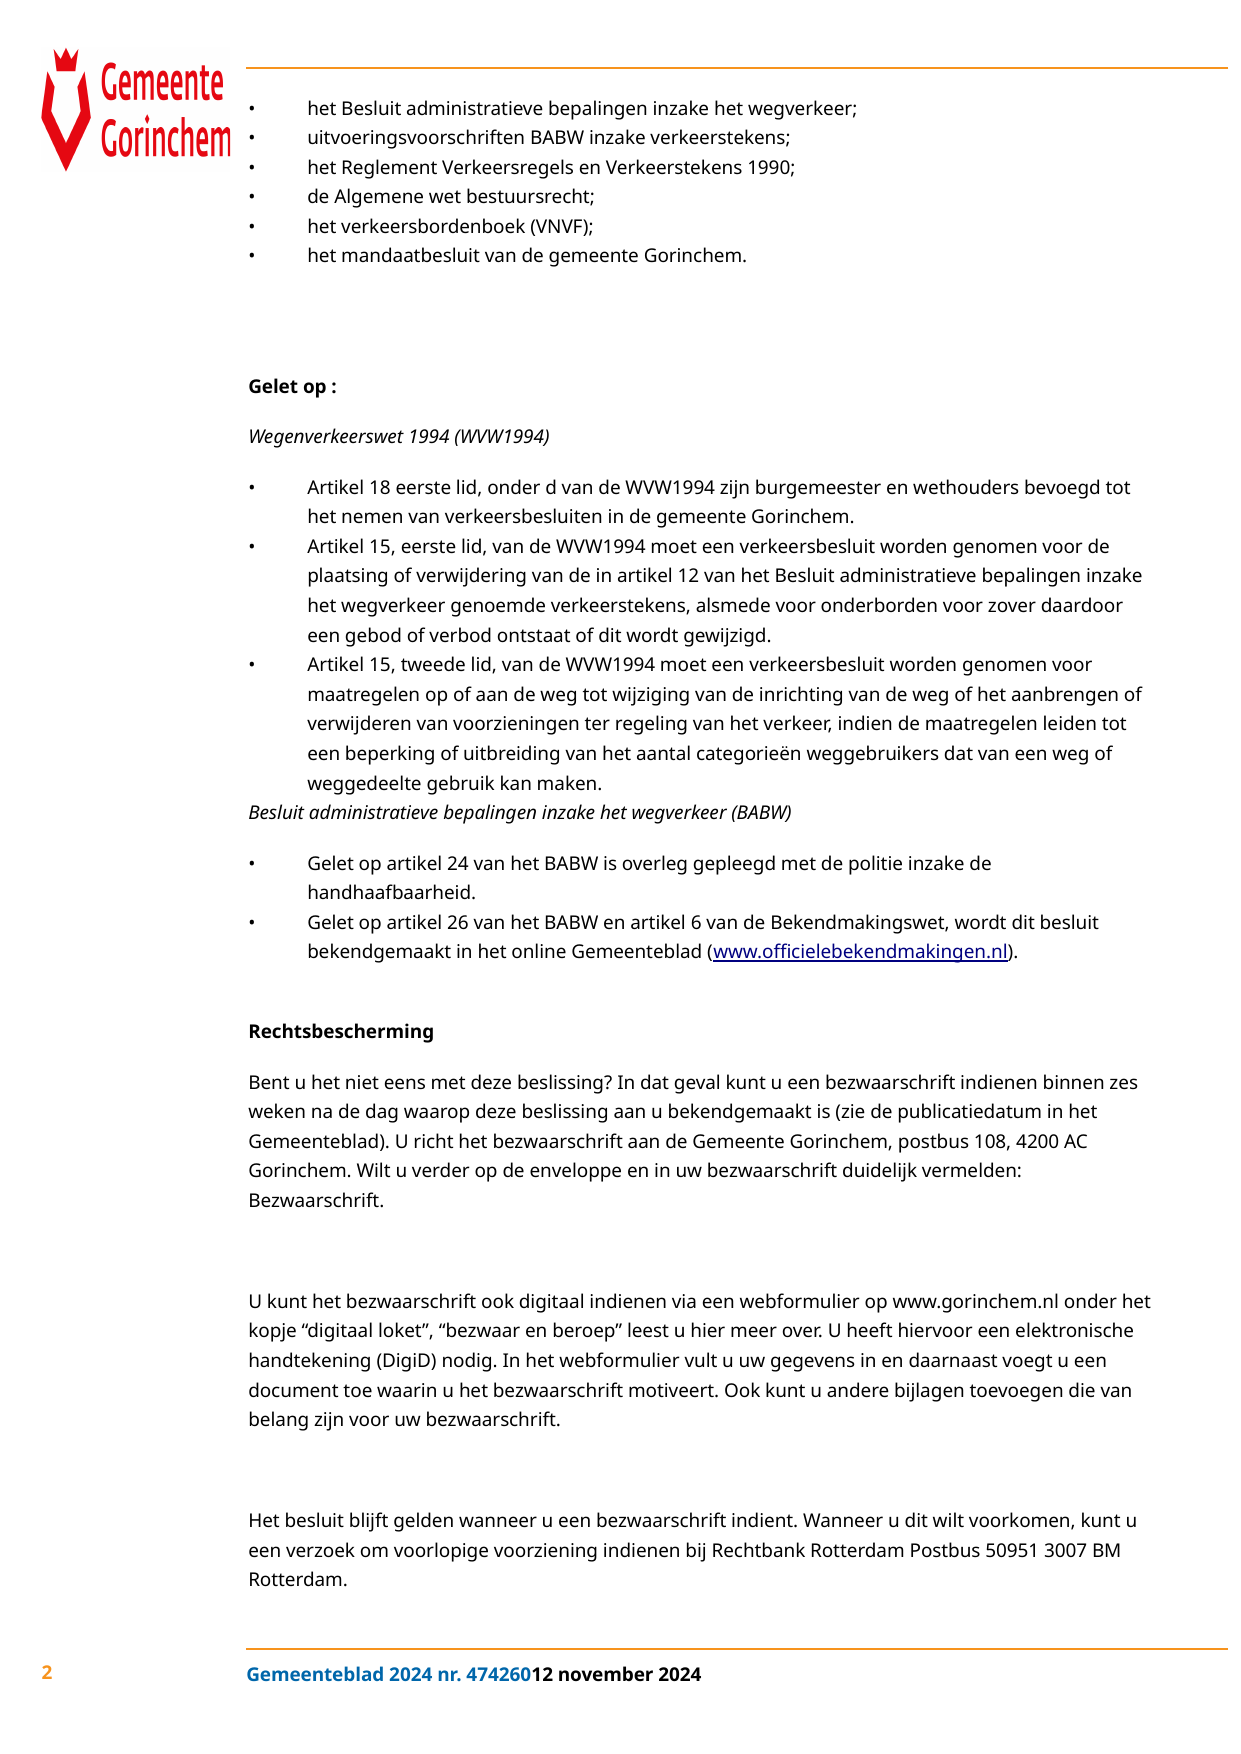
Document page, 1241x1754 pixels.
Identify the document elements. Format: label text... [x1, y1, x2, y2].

text Bent u het niet eens met deze beslissing? In dat geval kunt u een bezwaarschrift indienen binnen zes weken na de dag waarop deze beslissing aan u bekendgemaakt is (zie de publicatiedatum in het Gemeenteblad). U richt het bezwaarschrift aan de Gemeente Gorinchem, postbus 108, 4200 AC Gorinchem. Wilt u verder op de enveloppe en in uw bezwaarschrift duidelijk vermelden: Bezwaarschrift. [248, 1069, 1152, 1213]
list het verkeersbordenboek (VNVF); [248, 213, 1152, 239]
list het mandaatbesluit van de gemeente Gorinchem. [248, 243, 1152, 268]
text Het besluit blijft gelden wanneer u een bezwaarschrift indient. Wanneer u dit wilt voorkomen, kunt u een verzoek om voorlopige voorziening indienen bij Rechtbank Rotterdam Postbus 50951 3007 BM Rotterdam. [248, 1507, 1152, 1592]
list Artikel 15, eerste lid, van de WVW1994 moet een verkeersbesluit worden genomen voor de plaatsing of verwijdering van de in artikel 12 van het Besluit administratieve bepalingen inzake het wegverkeer genoemde verkeerstekens, alsmede voor onderborden voor zover daardoor een gebod of verbod ontstaat of dit wordt gewijzigd. [248, 533, 1152, 648]
text Besluit administratieve bepalingen inzake het wegverkeer (BABW) [248, 799, 1152, 825]
list het Besluit administratieve bepalingen inzake het wegverkeer; [248, 95, 1152, 121]
list Gelet op artikel 24 van het BABW is overleg gepleegd met de politie inzake de handhaafbaarheid. [248, 850, 1152, 905]
list Artikel 15, tweede lid, van de WVW1994 moet een verkeersbesluit worden genomen voor maatregelen op of aan de weg tot wijziging van de inrichting van de weg of het aanbrengen of verwijderen van voorzieningen ter regeling van het verkeer, indien de maatregelen leiden tot een beperking of uitbreiding van het aantal categorieën weggebruikers dat van een weg of weggedeelte gebruik kan maken. [248, 651, 1152, 796]
list uitvoeringsvoorschriften BABW inzake verkeerstekens; [248, 124, 1152, 150]
text U kunt het bezwaarschrift ook digitaal indienen via een webformulier op www.gorinchem.nl onder het kopje “digitaal loket”, “bezwaar en beroep” leest u hier meer over. U heeft hiervoor een elektronische handtekening (DigiD) nodig. In het webformulier vult u uw gegevens in en daarnaast voegt u een document toe waarin u het bezwaarschrift motiveert. Ook kunt u andere bijlagen toevoegen die van belang zijn voor uw bezwaarschrift. [248, 1288, 1152, 1432]
text Rechtsbescherming [248, 1018, 1152, 1044]
list Artikel 18 eerste lid, onder d van de WVW1994 zijn burgemeester en wethouders bevoegd tot het nemen van verkeersbesluiten in de gemeente Gorinchem. [248, 474, 1152, 529]
list de Algemene wet bestuursrecht; [248, 183, 1152, 209]
text Wegenverkeerswet 1994 (WVW1994) [248, 423, 1152, 449]
list Gelet op artikel 26 van het BABW en artikel 6 van de Bekendmakingswet, wordt dit besluit bekendgemaakt in het online Gemeenteblad (www.officielebekendmakingen.nl). [248, 909, 1152, 964]
text Gelet op : [248, 373, 1152, 399]
picture [41, 47, 231, 172]
list het Reglement Verkeersregels en Verkeerstekens 1990; [248, 154, 1152, 180]
